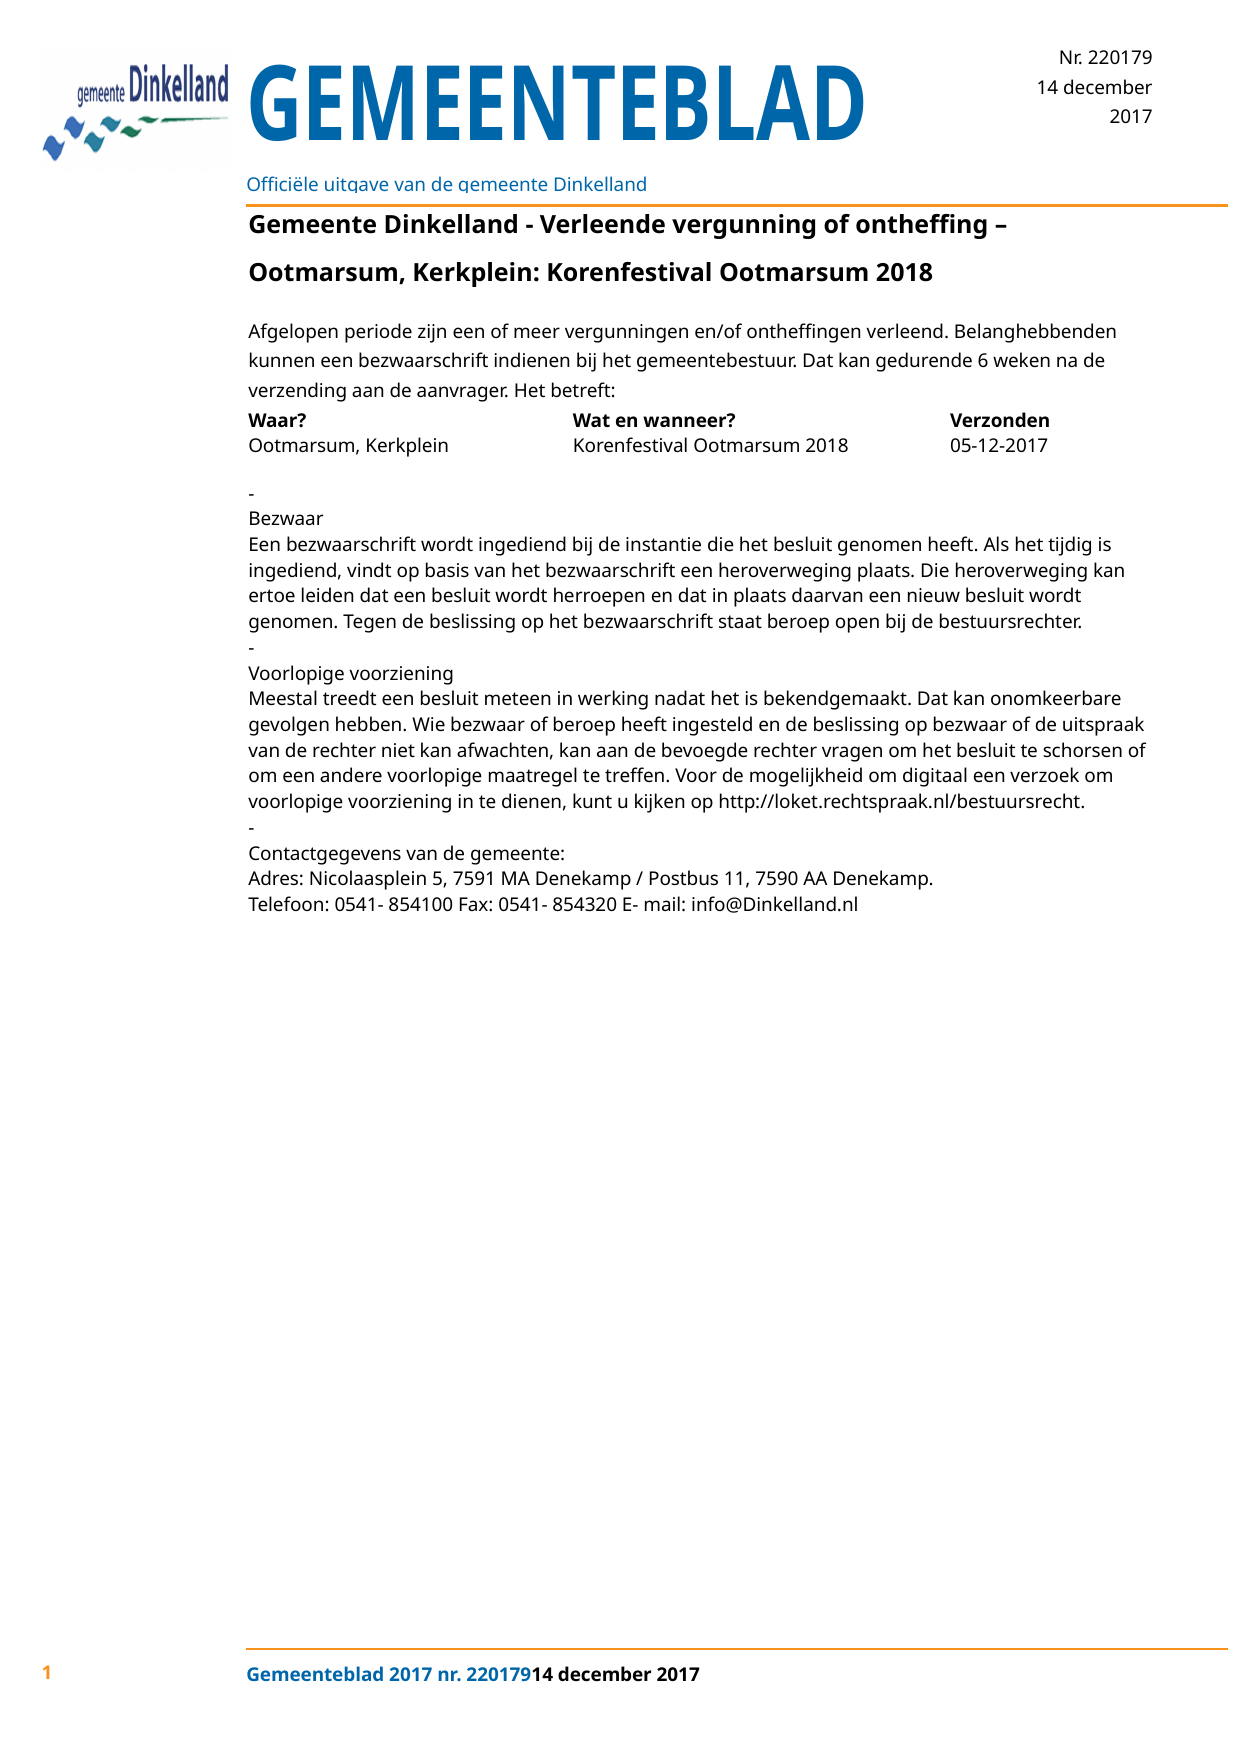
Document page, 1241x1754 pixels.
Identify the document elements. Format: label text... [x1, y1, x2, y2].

text Contactgegevens van de gemeente: [248, 840, 1152, 866]
text Gemeente Dinkelland - Verleende vergunning of ontheffing – Ootmarsum, Kerkplein: Korenfestival Ootmarsum 2018 [248, 207, 1152, 288]
table_header Waar? [248, 407, 573, 432]
text - [248, 480, 1152, 505]
text Afgelopen periode zijn een of meer vergunningen en/of ontheffingen verleend. Belanghebbenden kunnen een bezwaarschrift indienen bij het gemeentebestuur. Dat kan gedurende 6 weken na de verzending aan de aanvrager. Het betreft: [248, 318, 1152, 403]
table_header Wat en wanneer? [573, 407, 950, 432]
table_header Verzonden [950, 407, 1152, 432]
text Een bezwaarschrift wordt ingediend bij de instantie die het besluit genomen heeft. Als het tijdig is ingediend, vindt op basis van het bezwaarschrift een heroverweging plaats. Die heroverweging kan ertoe leiden dat een besluit wordt herroepen en dat in plaats daarvan een nieuw besluit wordt genomen. Tegen de beslissing op het bezwaarschrift staat beroep open bij de bestuursrechter. [248, 531, 1152, 634]
text Bezwaar [248, 505, 1152, 531]
text Telefoon: 0541- 854100 Fax: 0541- 854320 E- mail: info@Dinkelland.nl [248, 891, 1152, 917]
table_cell Korenfestival Ootmarsum 2018 [573, 433, 950, 458]
text Meestal treedt een besluit meteen in werking nadat het is bekendgemaakt. Dat kan onomkeerbare gevolgen hebben. Wie bezwaar of beroep heeft ingesteld en de beslissing op bezwaar of de uitspraak van de rechter niet kan afwachten, kan aan de bevoegde rechter vragen om het besluit te schorsen of om een andere voorlopige maatregel te treffen. Voor de mogelijkheid om digitaal een verzoek om voorlopige voorziening in te dienen, kunt u kijken op http://loket.rechtspraak.nl/bestuursrecht. [248, 686, 1152, 814]
text - [248, 634, 1152, 660]
text Adres: Nicolaasplein 5, 7591 MA Denekamp / Postbus 11, 7590 AA Denekamp. [248, 866, 1152, 891]
text Voorlopige voorziening [248, 660, 1152, 686]
table_cell Ootmarsum, Kerkplein [248, 433, 573, 458]
text - [248, 814, 1152, 840]
table_cell 05-12-2017 [950, 433, 1152, 458]
picture [41, 47, 231, 172]
